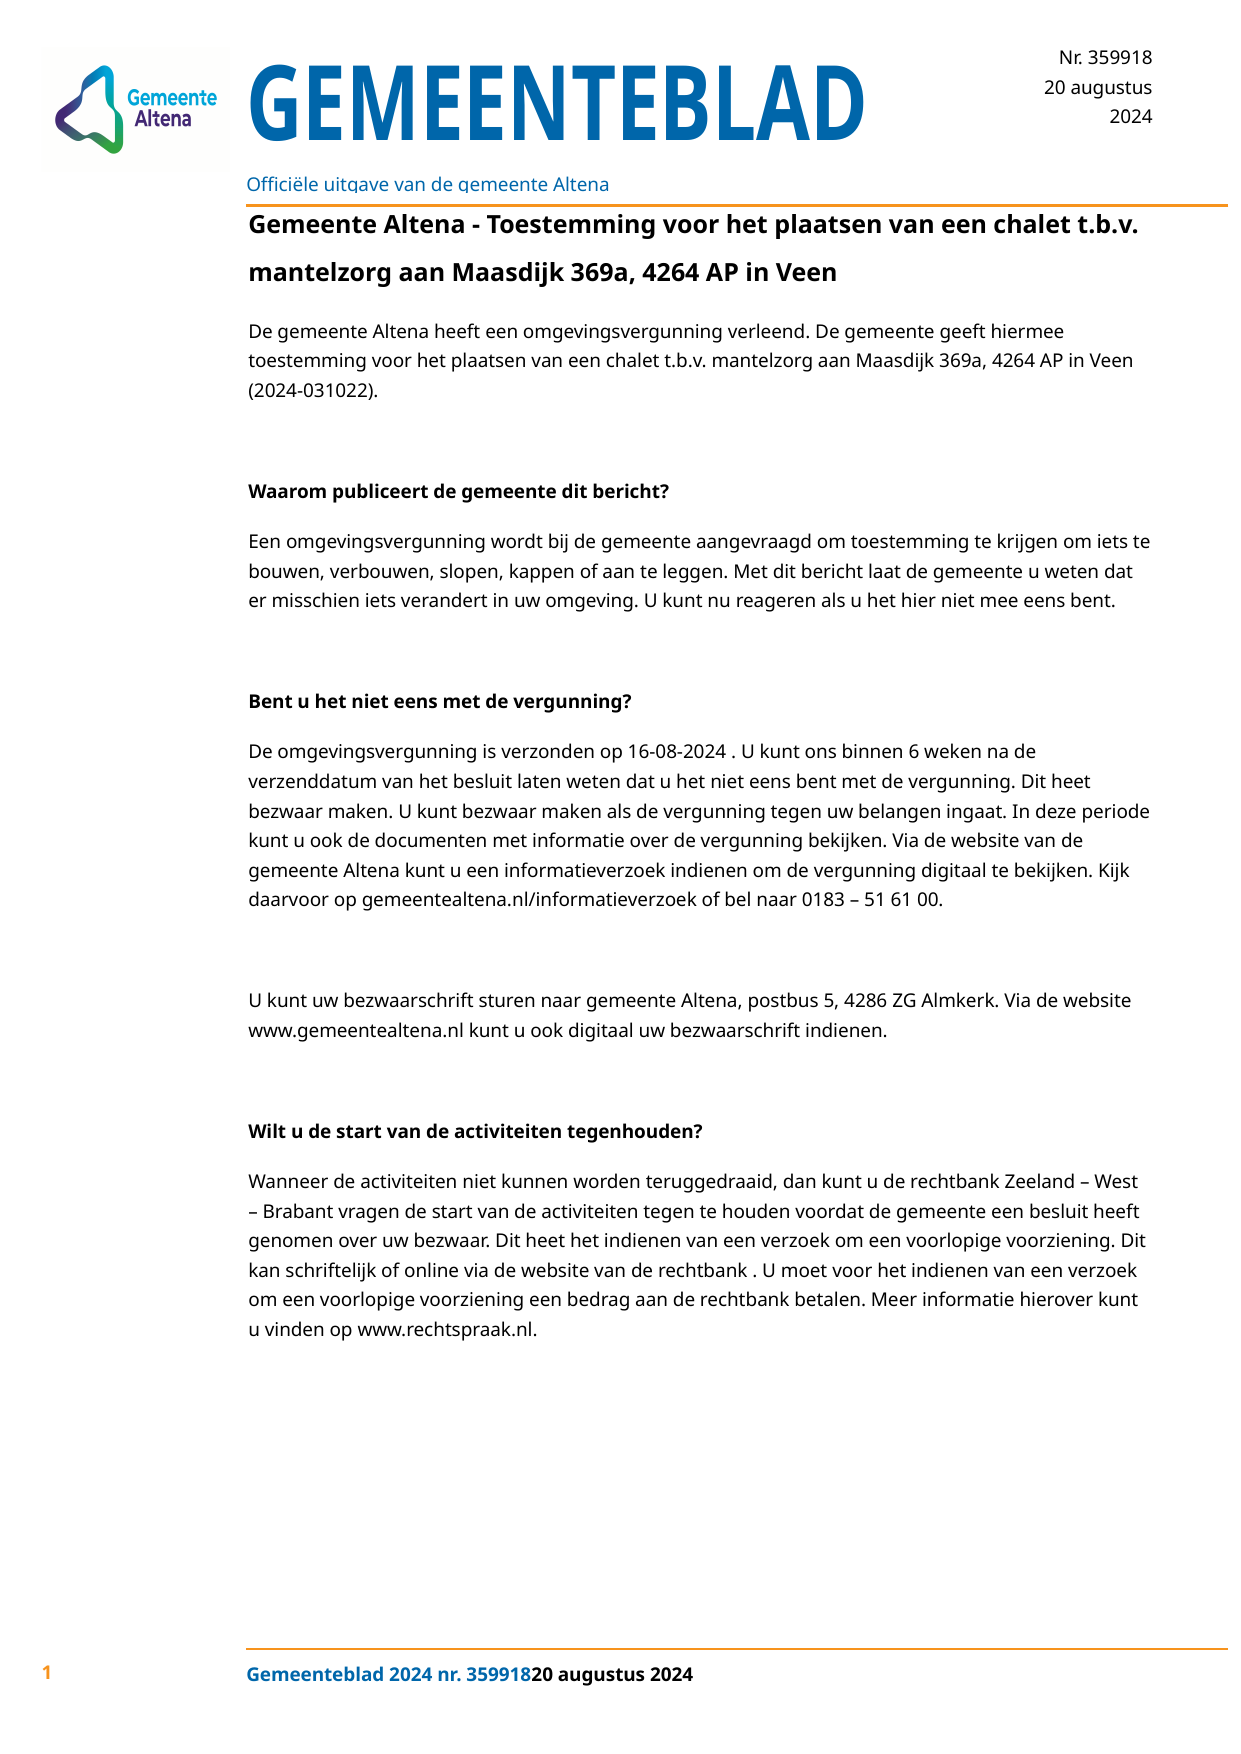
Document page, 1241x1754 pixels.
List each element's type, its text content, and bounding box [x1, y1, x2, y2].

picture [41, 47, 231, 172]
text Bent u het niet eens met de vergunning? [248, 688, 1152, 714]
text Waarom publiceert de gemeente dit bericht? [248, 478, 1152, 504]
text De gemeente Altena heeft een omgevingsvergunning verleend. De gemeente geeft hiermee toestemming voor het plaatsen van een chalet t.b.v. mantelzorg aan Maasdijk 369a, 4264 AP in Veen (2024-031022). [248, 318, 1152, 403]
text De omgevingsvergunning is verzonden op 16-08-2024 . U kunt ons binnen 6 weken na de verzenddatum van het besluit laten weten dat u het niet eens bent met de vergunning. Dit heet bezwaar maken. U kunt bezwaar maken als de vergunning tegen uw belangen ingaat. In deze periode kunt u ook de documenten met informatie over de vergunning bekijken. Via de website van de gemeente Altena kunt u een informatieverzoek indienen om de vergunning digitaal te bekijken. Kijk daarvoor op gemeentealtena.nl/informatieverzoek of bel naar 0183 – 51 61 00. [248, 739, 1152, 912]
text Gemeente Altena - Toestemming voor het plaatsen van een chalet t.b.v. mantelzorg aan Maasdijk 369a, 4264 AP in Veen [248, 207, 1152, 288]
text Wanneer de activiteiten niet kunnen worden teruggedraaid, dan kunt u de rechtbank Zeeland – West – Brabant vragen de start van de activiteiten tegen te houden voordat de gemeente een besluit heeft genomen over uw bezwaar. Dit heet het indienen van een verzoek om een voorlopige voorziening. Dit kan schriftelijk of online via de website van de rechtbank . U moet voor het indienen van een verzoek om een voorlopige voorziening een bedrag aan de rechtbank betalen. Meer informatie hierover kunt u vinden op www.rechtspraak.nl. [248, 1168, 1152, 1342]
text Een omgevingsvergunning wordt bij de gemeente aangevraagd om toestemming te krijgen om iets te bouwen, verbouwen, slopen, kappen of aan te leggen. Met dit bericht laat de gemeente u weten dat er misschien iets verandert in uw omgeving. U kunt nu reageren als u het hier niet mee eens bent. [248, 528, 1152, 613]
text Wilt u de start van de activiteiten tegenhouden? [248, 1118, 1152, 1144]
text U kunt uw bezwaarschrift sturen naar gemeente Altena, postbus 5, 4286 ZG Almkerk. Via de website www.gemeentealtena.nl kunt u ook digitaal uw bezwaarschrift indienen. [248, 987, 1152, 1043]
